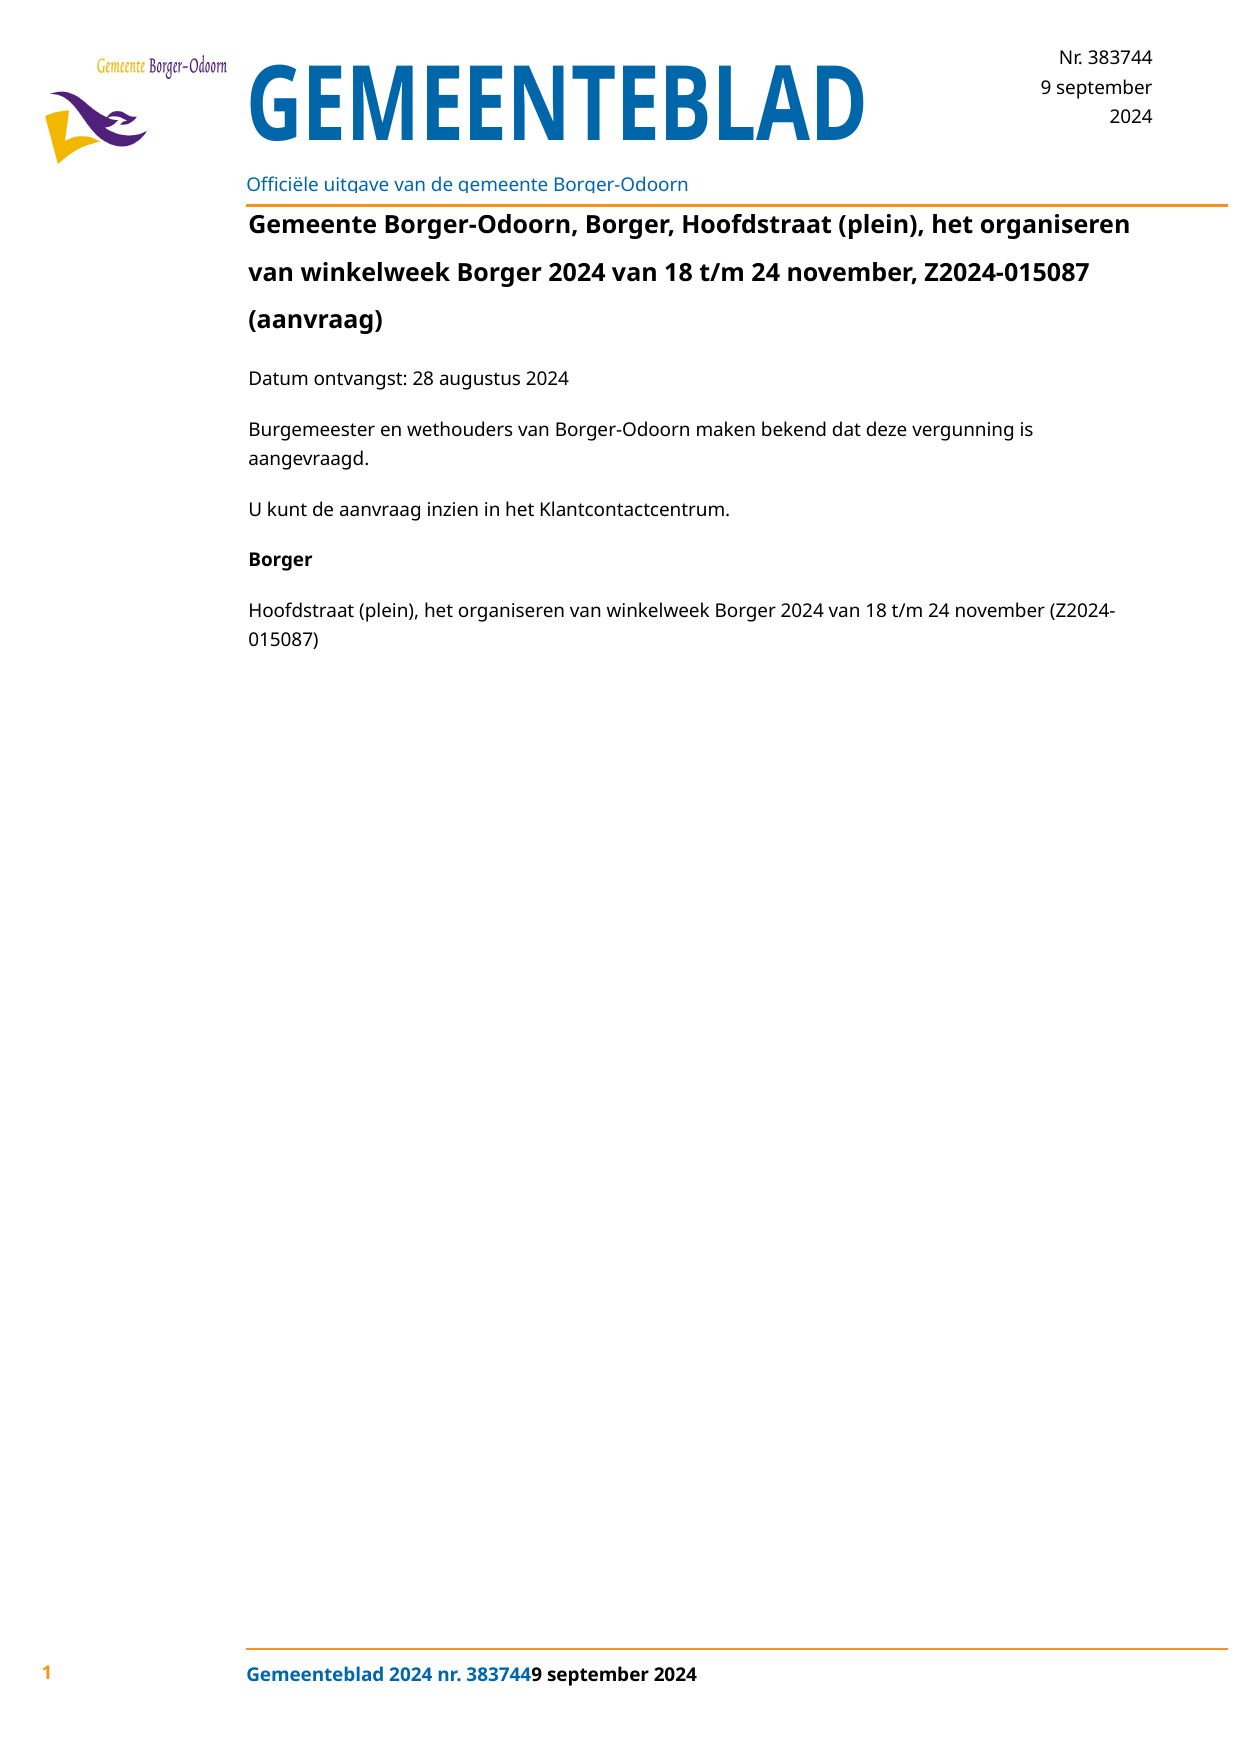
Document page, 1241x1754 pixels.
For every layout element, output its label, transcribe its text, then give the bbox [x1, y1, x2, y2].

text Gemeente Borger-Odoorn, Borger, Hoofdstraat (plein), het organiseren van winkelweek Borger 2024 van 18 t/m 24 november, Z2024-015087 (aanvraag) [248, 207, 1152, 336]
text Borger [248, 546, 1152, 572]
text U kunt de aanvraag inzien in het Klantcontactcentrum. [248, 496, 1152, 522]
text Hoofdstraat (plein), het organiseren van winkelweek Borger 2024 van 18 t/m 24 november (Z2024-015087) [248, 597, 1152, 652]
text Datum ontvangst: 28 augustus 2024 [248, 366, 1152, 391]
text Burgemeester en wethouders van Borger-Odoorn maken bekend dat deze vergunning is aangevraagd. [248, 416, 1152, 471]
picture [41, 47, 231, 172]
